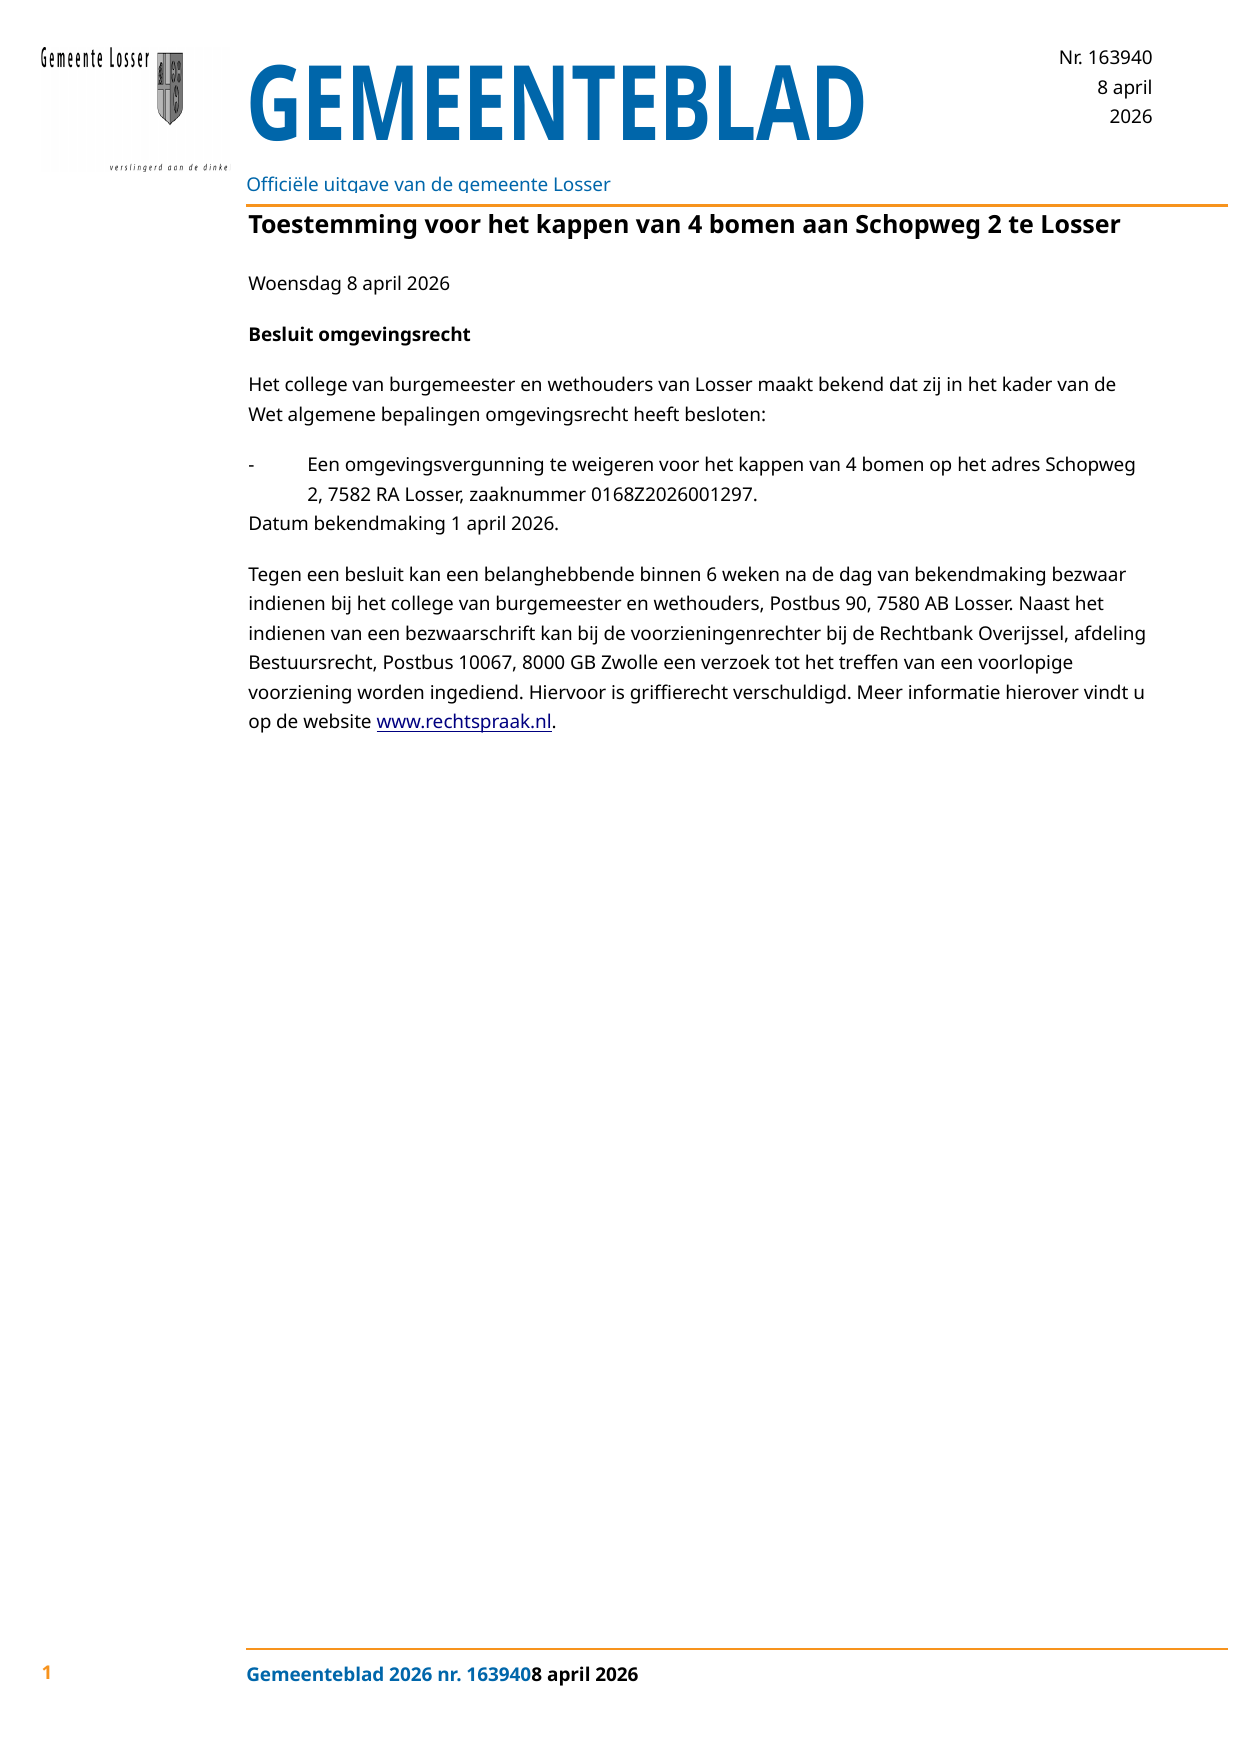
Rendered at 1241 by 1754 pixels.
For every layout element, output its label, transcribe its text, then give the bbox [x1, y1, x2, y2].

list Een omgevingsvergunning te weigeren voor het kappen van 4 bomen op het adres Schopweg 2, 7582 RA Losser, zaaknummer 0168Z2026001297. [248, 451, 1152, 506]
text Datum bekendmaking 1 april 2026. [248, 510, 1152, 536]
text Woensdag 8 april 2026 [248, 270, 1152, 296]
text Besluit omgevingsrecht [248, 321, 1152, 346]
text Toestemming voor het kappen van 4 bomen aan Schopweg 2 te Losser [248, 207, 1152, 241]
text Tegen een besluit kan een belanghebbende binnen 6 weken na de dag van bekendmaking bezwaar indienen bij het college van burgemeester en wethouders, Postbus 90, 7580 AB Losser. Naast het indienen van een bezwaarschrift kan bij de voorzieningenrechter bij de Rechtbank Overijssel, afdeling Bestuursrecht, Postbus 10067, 8000 GB Zwolle een verzoek tot het treffen van een voorlopige voorziening worden ingediend. Hiervoor is griffierecht verschuldigd. Meer informatie hierover vindt u op de website www.rechtspraak.nl. [248, 561, 1152, 734]
text Het college van burgemeester en wethouders van Losser maakt bekend dat zij in het kader van de Wet algemene bepalingen omgevingsrecht heeft besloten: [248, 371, 1152, 426]
picture [41, 47, 231, 172]
